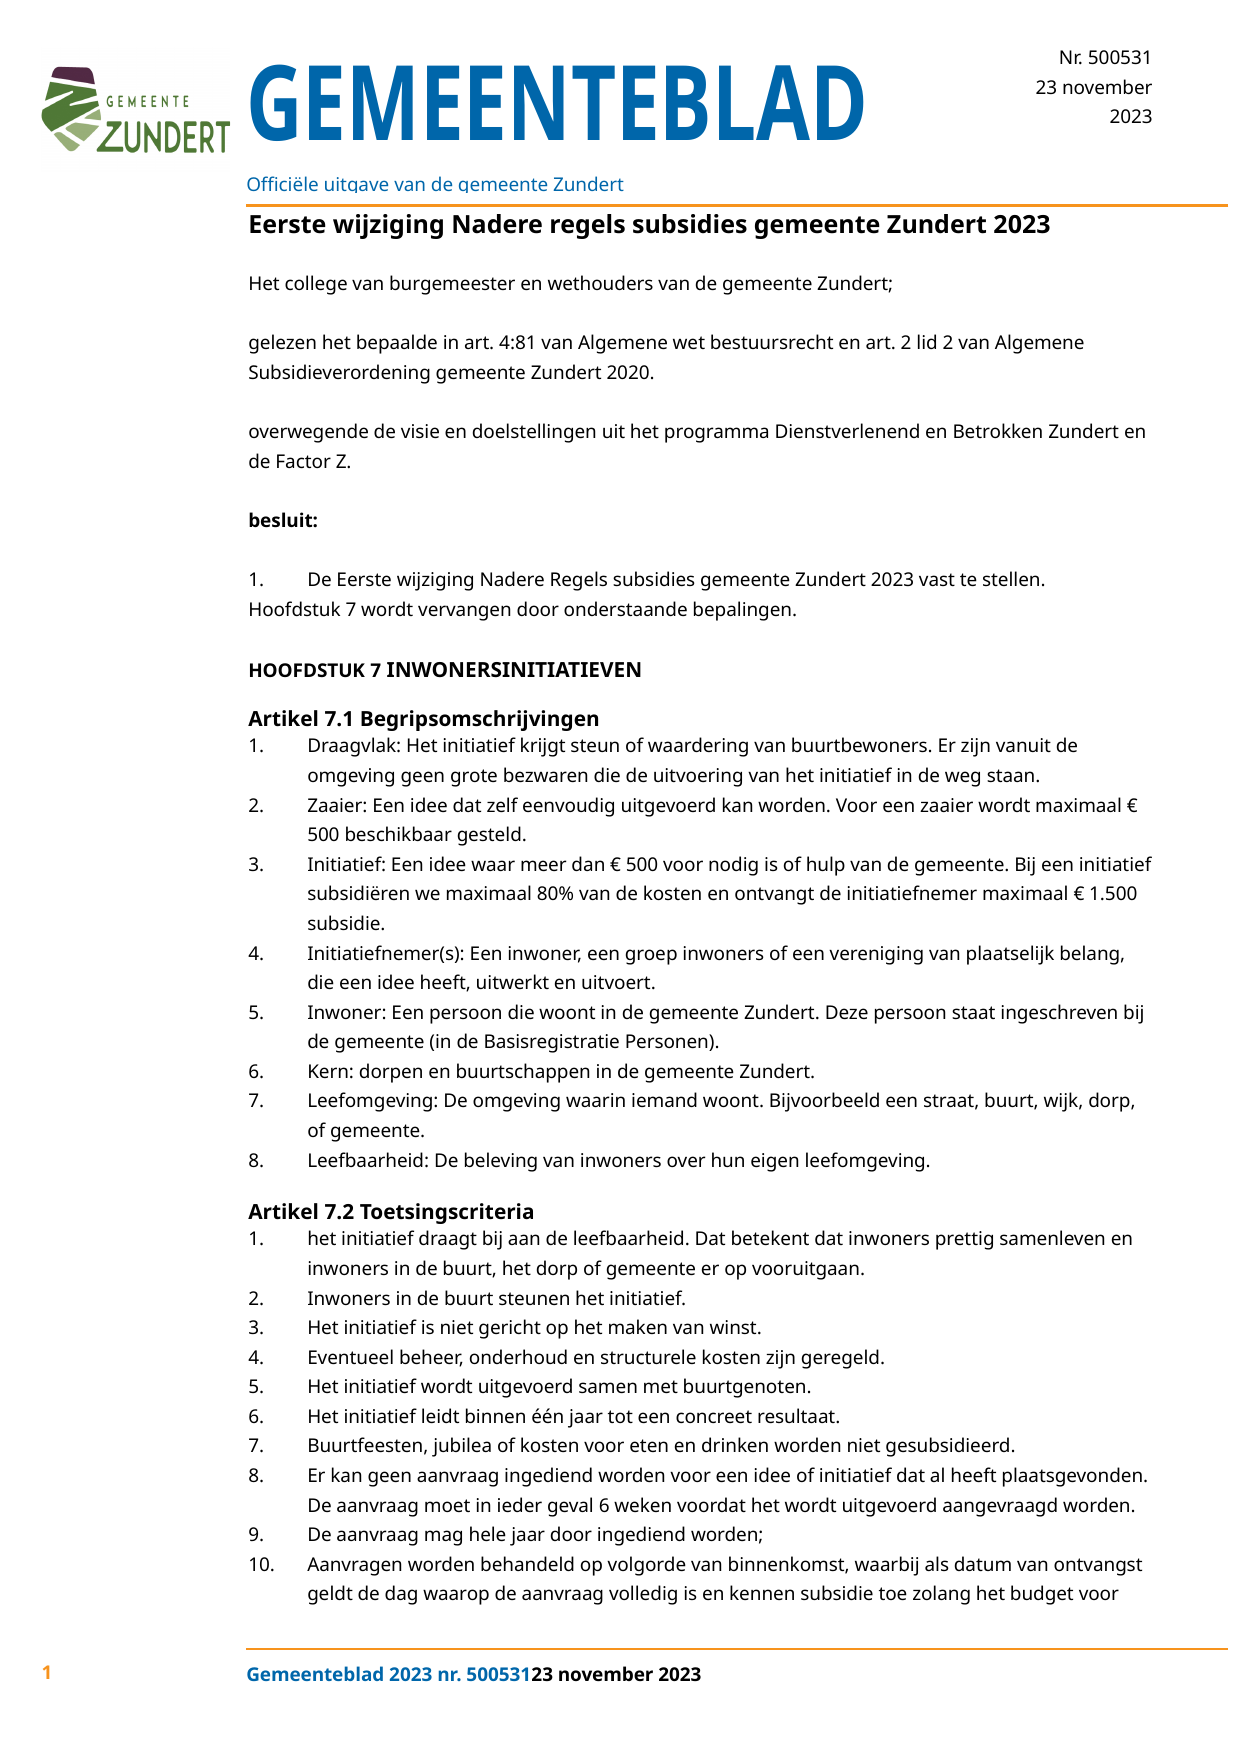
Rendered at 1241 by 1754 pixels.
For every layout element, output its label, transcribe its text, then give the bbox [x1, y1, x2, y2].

list Het initiatief wordt uitgevoerd samen met buurtgenoten. [248, 1373, 1152, 1399]
list Het initiatief is niet gericht op het maken van winst. [248, 1314, 1152, 1340]
text Hoofdstuk 7 wordt vervangen door onderstaande bepalingen. [248, 596, 1152, 621]
text Het college van burgemeester en wethouders van de gemeente Zundert; [248, 270, 1152, 296]
text Artikel 7.2 Toetsingscriteria [248, 1197, 1152, 1226]
list De aanvraag mag hele jaar door ingediend worden; [248, 1521, 1152, 1547]
list Er kan geen aanvraag ingediend worden voor een idee of initiatief dat al heeft plaatsgevonden. De aanvraag moet in ieder geval 6 weken voordat het wordt uitgevoerd aangevraagd worden. [248, 1462, 1152, 1518]
text besluit: [248, 507, 1152, 533]
list Kern: dorpen en buurtschappen in de gemeente Zundert. [248, 1058, 1152, 1084]
list het initiatief draagt bij aan de leefbaarheid. Dat betekent dat inwoners prettig samenleven en inwoners in de buurt, het dorp of gemeente er op vooruitgaan. [248, 1226, 1152, 1281]
list Eventueel beheer, onderhoud en structurele kosten zijn geregeld. [248, 1344, 1152, 1370]
list De Eerste wijziging Nadere Regels subsidies gemeente Zundert 2023 vast te stellen. [248, 566, 1152, 592]
text Eerste wijziging Nadere regels subsidies gemeente Zundert 2023 [248, 207, 1152, 241]
text HOOFDSTUK 7 INWONERSINITIATIEVEN [248, 655, 1152, 683]
list Inwoner: Een persoon die woont in de gemeente Zundert. Deze persoon staat ingeschreven bij de gemeente (in de Basisregistratie Personen). [248, 999, 1152, 1054]
list Initiatief: Een idee waar meer dan € 500 voor nodig is of hulp van de gemeente. Bij een initiatief subsidiëren we maximaal 80% van de kosten en ontvangt de initiatiefnemer maximaal € 1.500 subsidie. [248, 851, 1152, 936]
text Artikel 7.1 Begripsomschrijvingen [248, 704, 1152, 733]
list Initiatiefnemer(s): Een inwoner, een groep inwoners of een vereniging van plaatselijk belang, die een idee heeft, uitwerkt en uitvoert. [248, 940, 1152, 995]
text gelezen het bepaalde in art. 4:81 van Algemene wet bestuursrecht en art. 2 lid 2 van Algemene Subsidieverordening gemeente Zundert 2020. [248, 329, 1152, 385]
list Aanvragen worden behandeld op volgorde van binnenkomst, waarbij als datum van ontvangst geldt de dag waarop de aanvraag volledig is en kennen subsidie toe zolang het budget voor [248, 1551, 1152, 1606]
list Het initiatief leidt binnen één jaar tot een concreet resultaat. [248, 1403, 1152, 1429]
picture [41, 47, 231, 172]
list Draagvlak: Het initiatief krijgt steun of waardering van buurtbewoners. Er zijn vanuit de omgeving geen grote bezwaren die de uitvoering van het initiatief in de weg staan. [248, 733, 1152, 788]
list Leefbaarheid: De beleving van inwoners over hun eigen leefomgeving. [248, 1147, 1152, 1172]
text overwegende de visie en doelstellingen uit het programma Dienstverlenend en Betrokken Zundert en de Factor Z. [248, 418, 1152, 473]
list Leefomgeving: De omgeving waarin iemand woont. Bijvoorbeeld een straat, buurt, wijk, dorp, of gemeente. [248, 1088, 1152, 1143]
list Zaaier: Een idee dat zelf eenvoudig uitgevoerd kan worden. Voor een zaaier wordt maximaal € 500 beschikbaar gesteld. [248, 792, 1152, 847]
list Buurtfeesten, jubilea of kosten voor eten en drinken worden niet gesubsidieerd. [248, 1433, 1152, 1458]
list Inwoners in de buurt steunen het initiatief. [248, 1285, 1152, 1311]
